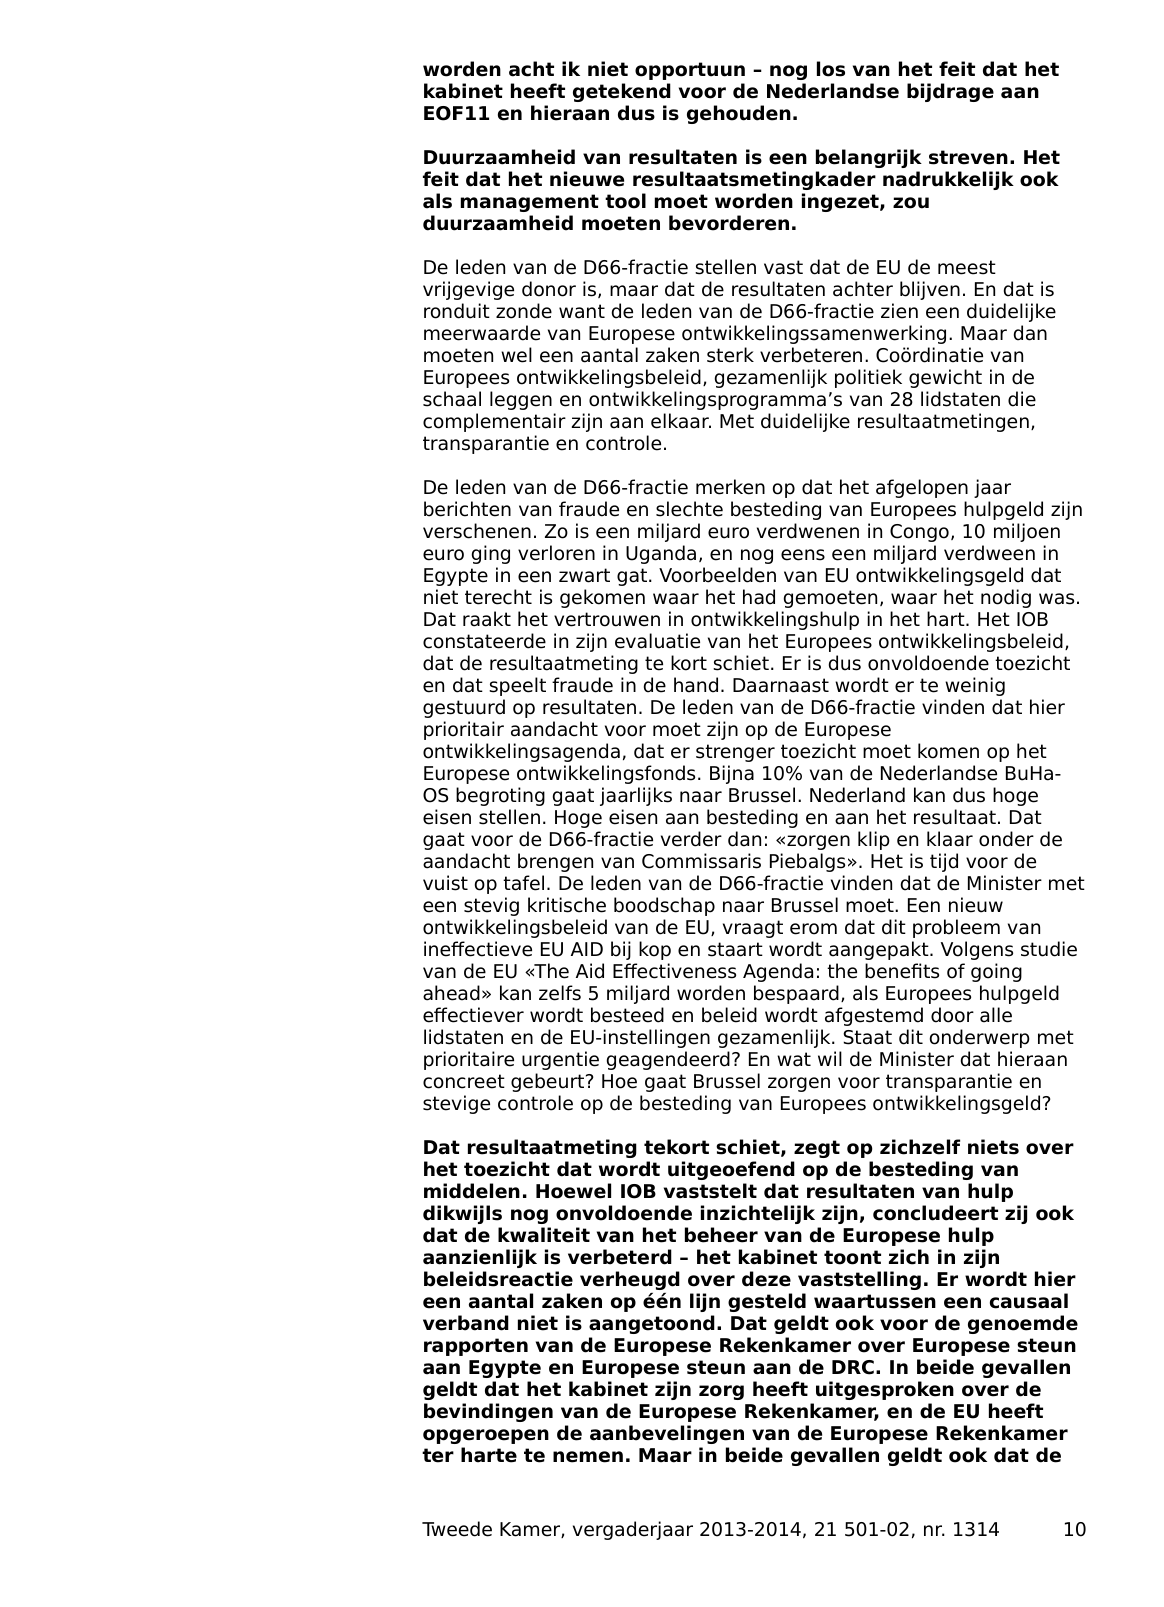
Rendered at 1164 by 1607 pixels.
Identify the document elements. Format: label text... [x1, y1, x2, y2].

text Duurzaamheid van resultaten is een belangrijk streven. Het feit dat het nieuwe resultaatsmetingkader nadrukkelijk ook als management tool moet worden ingezet, zou duurzaamheid moeten bevorderen. [422, 147, 1087, 235]
text De leden van de D66-fractie merken op dat het afgelopen jaar berichten van fraude en slechte besteding van Europees hulpgeld zijn verschenen. Zo is een miljard euro verdwenen in Congo, 10 miljoen euro ging verloren in Uganda, en nog eens een miljard verdween in Egypte in een zwart gat. Voorbeelden van EU ontwikkelingsgeld dat niet terecht is gekomen waar het had gemoeten, waar het nodig was. Dat raakt het vertrouwen in ontwikkelingshulp in het hart. Het IOB constateerde in zijn evaluatie van het Europees ontwikkelingsbeleid, dat de resultaatmeting te kort schiet. Er is dus onvoldoende toezicht en dat speelt fraude in de hand. Daarnaast wordt er te weinig gestuurd op resultaten. De leden van de D66-fractie vinden dat hier prioritair aandacht voor moet zijn op de Europese ontwikkelingsagenda, dat er strenger toezicht moet komen op het Europese ontwikkelingsfonds. Bijna 10% van de Nederlandse BuHa-OS begroting gaat jaarlijks naar Brussel. Nederland kan dus hoge eisen stellen. Hoge eisen aan besteding en aan het resultaat. Dat gaat voor de D66-fractie verder dan: «zorgen klip en klaar onder de aandacht brengen van Commissaris Piebalgs». Het is tijd voor de vuist op tafel. De leden van de D66-fractie vinden dat de Minister met een stevig kritische boodschap naar Brussel moet. Een nieuw ontwikkelingsbeleid van de EU, vraagt erom dat dit probleem van ineffectieve EU AID bij kop en staart wordt aangepakt. Volgens studie van de EU «The Aid Effectiveness Agenda: the benefits of going ahead» kan zelfs 5 miljard worden bespaard, als Europees hulpgeld effectiever wordt besteed en beleid wordt afgestemd door alle lidstaten en de EU-instellingen gezamenlijk. Staat dit onderwerp met prioritaire urgentie geagendeerd? En wat wil de Minister dat hieraan concreet gebeurt? Hoe gaat Brussel zorgen voor transparantie en stevige controle op de besteding van Europees ontwikkelingsgeld? [422, 477, 1087, 1115]
text De leden van de D66-fractie stellen vast dat de EU de meest vrijgevige donor is, maar dat de resultaten achter blijven. En dat is ronduit zonde want de leden van de D66-fractie zien een duidelijke meerwaarde van Europese ontwikkelingssamenwerking. Maar dan moeten wel een aantal zaken sterk verbeteren. Coördinatie van Europees ontwikkelingsbeleid, gezamenlijk politiek gewicht in de schaal leggen en ontwikkelingsprogramma’s van 28 lidstaten die complementair zijn aan elkaar. Met duidelijke resultaatmetingen, transparantie en controle. [422, 257, 1087, 455]
text Dat resultaatmeting tekort schiet, zegt op zichzelf niets over het toezicht dat wordt uitgeoefend op de besteding van middelen. Hoewel IOB vaststelt dat resultaten van hulp dikwijls nog onvoldoende inzichtelijk zijn, concludeert zij ook dat de kwaliteit van het beheer van de Europese hulp aanzienlijk is verbeterd – het kabinet toont zich in zijn beleidsreactie verheugd over deze vaststelling. Er wordt hier een aantal zaken op één lijn gesteld waartussen een causaal verband niet is aangetoond. Dat geldt ook voor de genoemde rapporten van de Europese Rekenkamer over Europese steun aan Egypte en Europese steun aan de DRC. In beide gevallen geldt dat het kabinet zijn zorg heeft uitgesproken over de bevindingen van de Europese Rekenkamer, en de EU heeft opgeroepen de aanbevelingen van de Europese Rekenkamer ter harte te nemen. Maar in beide gevallen geldt ook dat de [422, 1137, 1087, 1467]
text worden acht ik niet opportuun – nog los van het feit dat het kabinet heeft getekend voor de Nederlandse bijdrage aan EOF11 en hieraan dus is gehouden. [422, 59, 1087, 125]
